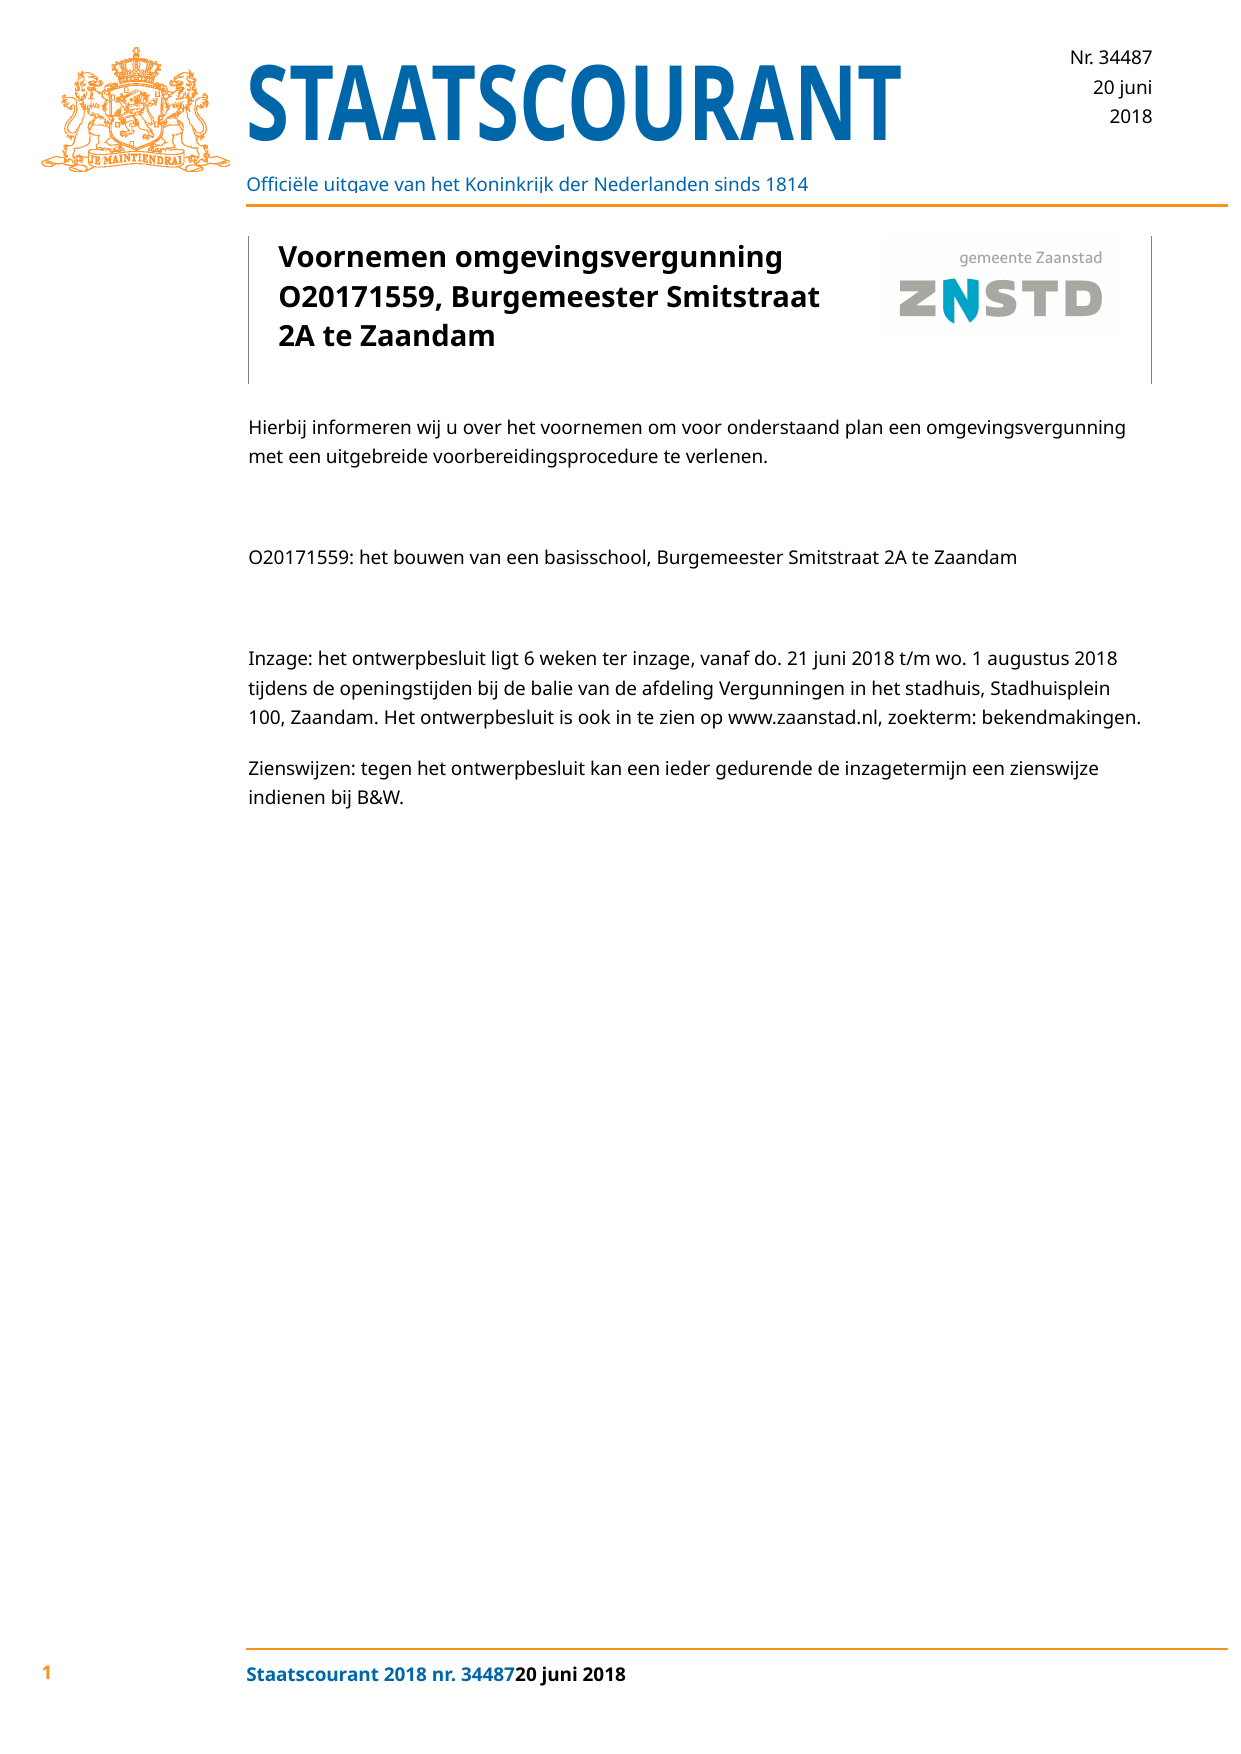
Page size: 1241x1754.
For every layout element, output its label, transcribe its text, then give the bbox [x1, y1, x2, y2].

picture [882, 236, 1119, 334]
table_header Voornemen omgevingsvergunning O20171559, Burgemeester Smitstraat 2A te Zaandam [249, 236, 850, 384]
text Hierbij informeren wij u over het voornemen om voor onderstaand plan een omgevingsvergunning met een uitgebreide voorbereidingsprocedure te verlenen. [248, 414, 1152, 469]
table_header [850, 236, 1151, 384]
text O20171559: het bouwen van een basisschool, Burgemeester Smitstraat 2A te Zaandam [248, 544, 1152, 570]
text Inzage: het ontwerpbesluit ligt 6 weken ter inzage, vanaf do. 21 juni 2018 t/m wo. 1 augustus 2018 tijdens de openingstijden bij de balie van de afdeling Vergunningen in het stadhuis, Stadhuisplein 100, Zaandam. Het ontwerpbesluit is ook in te zien op www.zaanstad.nl, zoekterm: bekendmakingen. [248, 645, 1152, 730]
text Zienswijzen: tegen het ontwerpbesluit kan een ieder gedurende de inzagetermijn een zienswijze indienen bij B&W. [248, 755, 1152, 810]
picture [41, 47, 231, 172]
